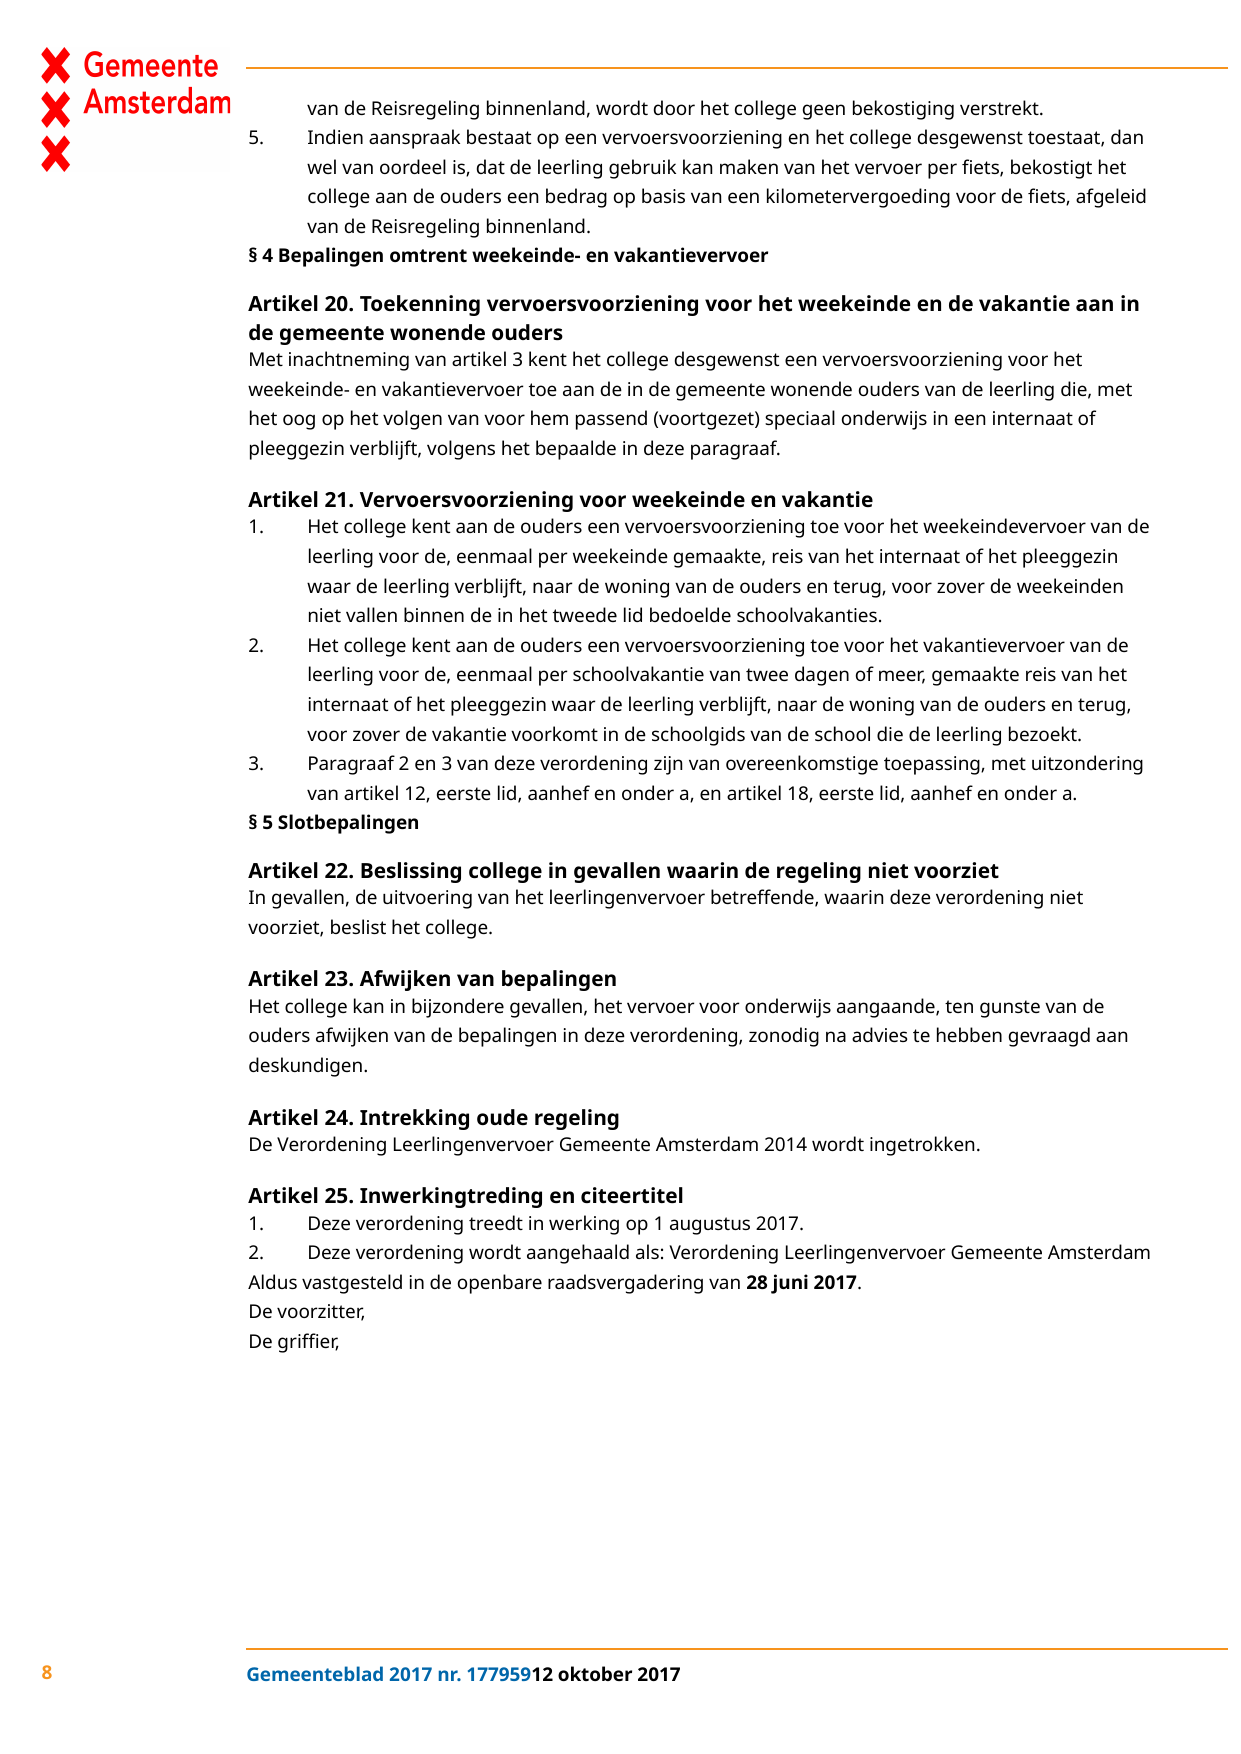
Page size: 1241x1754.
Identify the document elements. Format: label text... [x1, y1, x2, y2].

text § 4 Bepalingen omtrent weekeinde- en vakantievervoer [248, 243, 1152, 268]
text Artikel 24. Intrekking oude regeling [248, 1103, 1152, 1131]
list Het college kent aan de ouders een vervoersvoorziening toe voor het weekeindevervoer van de leerling voor de, eenmaal per weekeinde gemaakte, reis van het internaat of het pleeggezin waar de leerling verblijft, naar de woning van de ouders en terug, voor zover de weekeinden niet vallen binnen de in het tweede lid bedoelde schoolvakanties. [248, 514, 1152, 628]
list Deze verordening treedt in werking op 1 augustus 2017. [248, 1210, 1152, 1236]
text Artikel 21. Vervoersvoorziening voor weekeinde en vakantie [248, 485, 1152, 514]
list Indien aanspraak bestaat op een vervoersvoorziening en het college desgewenst toestaat, dan wel van oordeel is, dat de leerling gebruik kan maken van het vervoer per fiets, bekostigt het college aan de ouders een bedrag op basis van een kilometervergoeding voor de fiets, afgeleid van de Reisregeling binnenland. [248, 124, 1152, 239]
picture [41, 47, 231, 172]
text Met inachtneming van artikel 3 kent het college desgewenst een vervoersvoorziening voor het weekeinde- en vakantievervoer toe aan de in de gemeente wonende ouders van de leerling die, met het oog op het volgen van voor hem passend (voortgezet) speciaal onderwijs in een internaat of pleeggezin verblijft, volgens het bepaalde in deze paragraaf. [248, 346, 1152, 461]
text Artikel 22. Beslissing college in gevallen waarin de regeling niet voorziet [248, 856, 1152, 884]
text Artikel 23. Afwijken van bepalingen [248, 964, 1152, 993]
text In gevallen, de uitvoering van het leerlingenvervoer betreffende, waarin deze verordening niet voorziet, beslist het college. [248, 884, 1152, 940]
text Artikel 25. Inwerkingtreding en citeertitel [248, 1181, 1152, 1210]
text Aldus vastgesteld in de openbare raadsvergadering van 28 juni 2017. [248, 1269, 1152, 1295]
list Paragraaf 2 en 3 van deze verordening zijn van overeenkomstige toepassing, met uitzondering van artikel 12, eerste lid, aanhef en onder a, en artikel 18, eerste lid, aanhef en onder a. [248, 750, 1152, 806]
text De Verordening Leerlingenvervoer Gemeente Amsterdam 2014 wordt ingetrokken. [248, 1131, 1152, 1157]
text Het college kan in bijzondere gevallen, het vervoer voor onderwijs aangaande, ten gunste van de ouders afwijken van de bepalingen in deze verordening, zonodig na advies te hebben gevraagd aan deskundigen. [248, 993, 1152, 1078]
text § 5 Slotbepalingen [248, 809, 1152, 835]
text De griffier, [248, 1328, 1152, 1354]
text Artikel 20. Toekenning vervoersvoorziening voor het weekeinde en de vakantie aan in de gemeente wonende ouders [248, 289, 1152, 346]
list Deze verordening wordt aangehaald als: Verordening Leerlingenvervoer Gemeente Amsterdam [248, 1239, 1152, 1265]
list Het college kent aan de ouders een vervoersvoorziening toe voor het vakantievervoer van de leerling voor de, eenmaal per schoolvakantie van twee dagen of meer, gemaakte reis van het internaat of het pleeggezin waar de leerling verblijft, naar de woning van de ouders en terug, voor zover de vakantie voorkomt in de schoolgids van de school die de leerling bezoekt. [248, 632, 1152, 747]
text De voorzitter, [248, 1299, 1152, 1324]
list van de Reisregeling binnenland, wordt door het college geen bekostiging verstrekt. [248, 95, 1152, 121]
